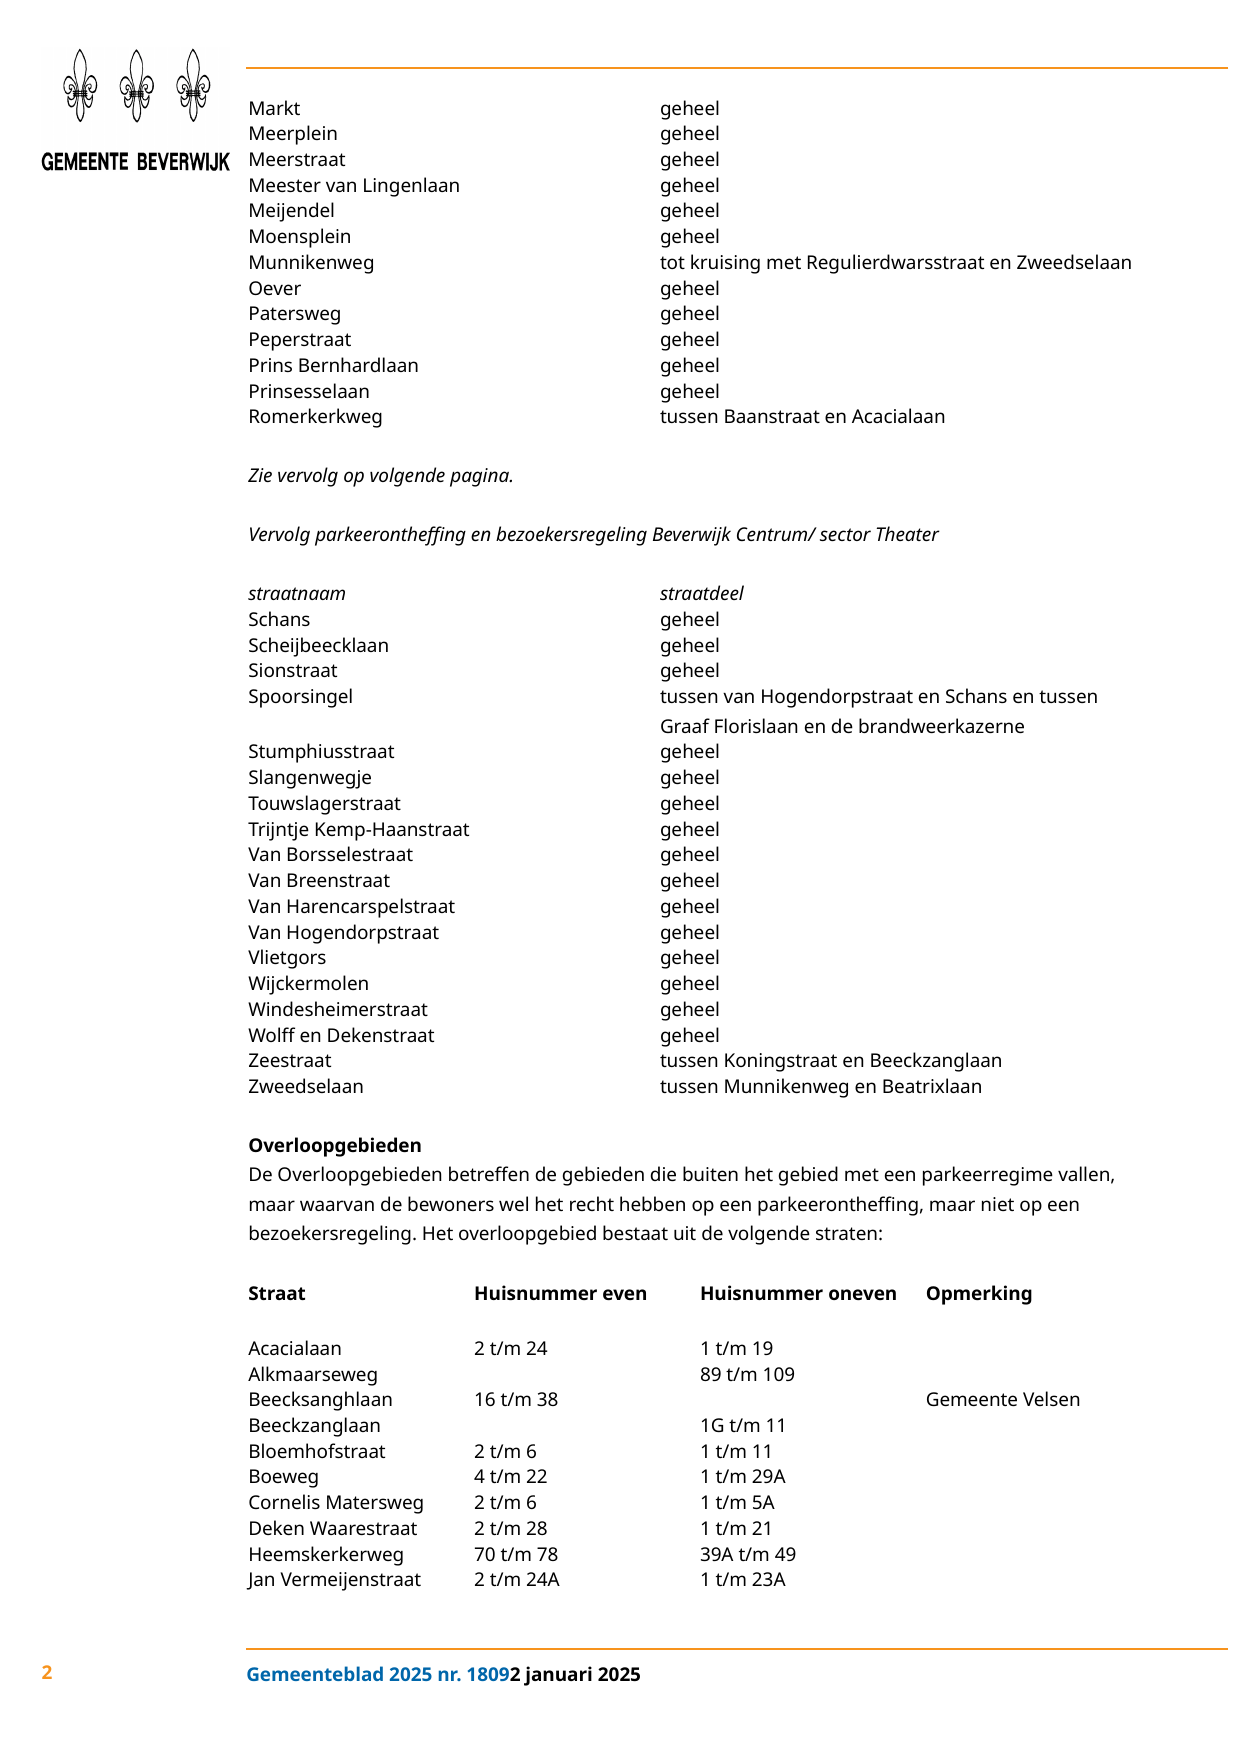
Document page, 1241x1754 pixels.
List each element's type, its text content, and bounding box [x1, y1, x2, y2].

table_cell tussen Baanstraat en Acacialaan [660, 404, 1152, 429]
table_cell geheel [660, 970, 1152, 996]
table_cell geheel [660, 224, 1152, 249]
table_cell Wolff en Dekenstraat [248, 1022, 660, 1047]
table_cell geheel [660, 632, 1152, 658]
table_cell geheel [660, 739, 1152, 764]
text De Overloopgebieden betreffen de gebieden die buiten het gebied met een parkeerregime vallen, maar waarvan de bewoners wel het recht hebben op een parkeerontheffing, maar niet op een bezoekersregeling. Het overloopgebied bestaat uit de volgende straten: [248, 1161, 1152, 1246]
table_cell Meerplein [248, 121, 660, 146]
table_cell Meester van Lingenlaan [248, 172, 660, 198]
table_header straatnaam [248, 581, 660, 606]
table_cell Schans [248, 606, 660, 632]
table_cell [926, 1335, 1152, 1361]
table_cell Prins Bernhardlaan [248, 352, 660, 378]
table_cell Boeweg [248, 1464, 474, 1489]
table_cell Bloemhofstraat [248, 1438, 474, 1464]
table_cell geheel [660, 945, 1152, 970]
text Vervolg parkeerontheffing en bezoekersregeling Beverwijk Centrum/ sector Theater [248, 521, 1152, 547]
table_cell [474, 1412, 700, 1438]
table_cell tussen Munnikenweg en Beatrixlaan [660, 1073, 1152, 1099]
table_cell 2 t/m 24A [474, 1567, 700, 1592]
text Overloopgebieden [248, 1132, 1152, 1157]
table_cell Slangenwegje [248, 765, 660, 790]
table_cell geheel [660, 95, 1152, 121]
table_cell Zeestraat [248, 1048, 660, 1073]
table_cell Meerstraat [248, 146, 660, 172]
table_cell geheel [660, 326, 1152, 352]
picture [41, 47, 231, 172]
table_cell geheel [660, 378, 1152, 403]
table_cell Romerkerkweg [248, 404, 660, 429]
table_cell Windesheimerstraat [248, 996, 660, 1022]
table_cell Markt [248, 95, 660, 121]
table_cell 2 t/m 28 [474, 1515, 700, 1541]
table_cell Moensplein [248, 224, 660, 249]
table_header Huisnummer even [474, 1280, 700, 1335]
table_cell [474, 1361, 700, 1387]
table_cell Stumphiusstraat [248, 739, 660, 764]
table_cell Meijendel [248, 198, 660, 223]
table_cell geheel [660, 1022, 1152, 1047]
table_cell 2 t/m 6 [474, 1490, 700, 1515]
table_cell [926, 1490, 1152, 1515]
table_cell geheel [660, 606, 1152, 632]
table_cell [926, 1412, 1152, 1438]
table_cell Munnikenweg [248, 249, 660, 275]
table_cell Van Borsselestraat [248, 842, 660, 867]
table_cell Acacialaan [248, 1335, 474, 1361]
table_cell 1 t/m 23A [700, 1567, 926, 1592]
table_cell geheel [660, 275, 1152, 301]
table_cell Scheijbeecklaan [248, 632, 660, 658]
table_cell geheel [660, 301, 1152, 326]
table_cell 1 t/m 11 [700, 1438, 926, 1464]
table_cell geheel [660, 352, 1152, 378]
table_cell Gemeente Velsen [926, 1387, 1152, 1412]
table_cell [926, 1361, 1152, 1387]
table_cell Heemskerkerweg [248, 1541, 474, 1567]
table_cell geheel [660, 816, 1152, 842]
table_cell geheel [660, 919, 1152, 944]
table_cell 2 t/m 24 [474, 1335, 700, 1361]
table_cell [926, 1567, 1152, 1592]
table_cell Sionstraat [248, 658, 660, 683]
table_cell Van Hogendorpstraat [248, 919, 660, 944]
table_cell 16 t/m 38 [474, 1387, 700, 1412]
table_cell tussen van Hogendorpstraat en Schans en tussen Graaf Florislaan en de brandweerkazerne [660, 684, 1152, 739]
table_cell 2 t/m 6 [474, 1438, 700, 1464]
table_cell geheel [660, 893, 1152, 919]
table_cell geheel [660, 790, 1152, 816]
table_header Opmerking [926, 1280, 1152, 1335]
table_cell geheel [660, 996, 1152, 1022]
table_cell geheel [660, 121, 1152, 146]
table_cell 1G t/m 11 [700, 1412, 926, 1438]
table_header Straat [248, 1280, 474, 1335]
table_cell 1 t/m 29A [700, 1464, 926, 1489]
table_cell Patersweg [248, 301, 660, 326]
table_cell geheel [660, 198, 1152, 223]
table_header Huisnummer oneven [700, 1280, 926, 1335]
table_cell tot kruising met Regulierdwarsstraat en Zweedselaan [660, 249, 1152, 275]
table_cell [926, 1464, 1152, 1489]
text Zie vervolg op volgende pagina. [248, 462, 1152, 488]
table_cell Cornelis Matersweg [248, 1490, 474, 1515]
table_header straatdeel [660, 581, 1152, 606]
table_cell Zweedselaan [248, 1073, 660, 1099]
table_cell Prinsesselaan [248, 378, 660, 403]
table_cell Alkmaarseweg [248, 1361, 474, 1387]
table_cell Spoorsingel [248, 684, 660, 739]
table_cell Beeckzanglaan [248, 1412, 474, 1438]
table_cell Deken Waarestraat [248, 1515, 474, 1541]
table_cell geheel [660, 842, 1152, 867]
table_cell [926, 1515, 1152, 1541]
table_cell [926, 1438, 1152, 1464]
table_cell Trijntje Kemp-Haanstraat [248, 816, 660, 842]
table_cell geheel [660, 172, 1152, 198]
table_cell 1 t/m 19 [700, 1335, 926, 1361]
table_cell [700, 1387, 926, 1412]
table_cell 4 t/m 22 [474, 1464, 700, 1489]
table_cell 1 t/m 5A [700, 1490, 926, 1515]
table_cell geheel [660, 658, 1152, 683]
table_cell 39A t/m 49 [700, 1541, 926, 1567]
table_cell Beecksanghlaan [248, 1387, 474, 1412]
table_cell geheel [660, 868, 1152, 893]
table_cell Van Harencarspelstraat [248, 893, 660, 919]
table_cell Peperstraat [248, 326, 660, 352]
table_cell Van Breenstraat [248, 868, 660, 893]
table_cell Oever [248, 275, 660, 301]
table_cell geheel [660, 146, 1152, 172]
table_cell 70 t/m 78 [474, 1541, 700, 1567]
table_cell Wijckermolen [248, 970, 660, 996]
table_cell tussen Koningstraat en Beeckzanglaan [660, 1048, 1152, 1073]
table_cell 89 t/m 109 [700, 1361, 926, 1387]
table_cell 1 t/m 21 [700, 1515, 926, 1541]
table_cell Touwslagerstraat [248, 790, 660, 816]
table_cell Jan Vermeijenstraat [248, 1567, 474, 1592]
table_cell geheel [660, 765, 1152, 790]
table_cell Vlietgors [248, 945, 660, 970]
table_cell [926, 1541, 1152, 1567]
